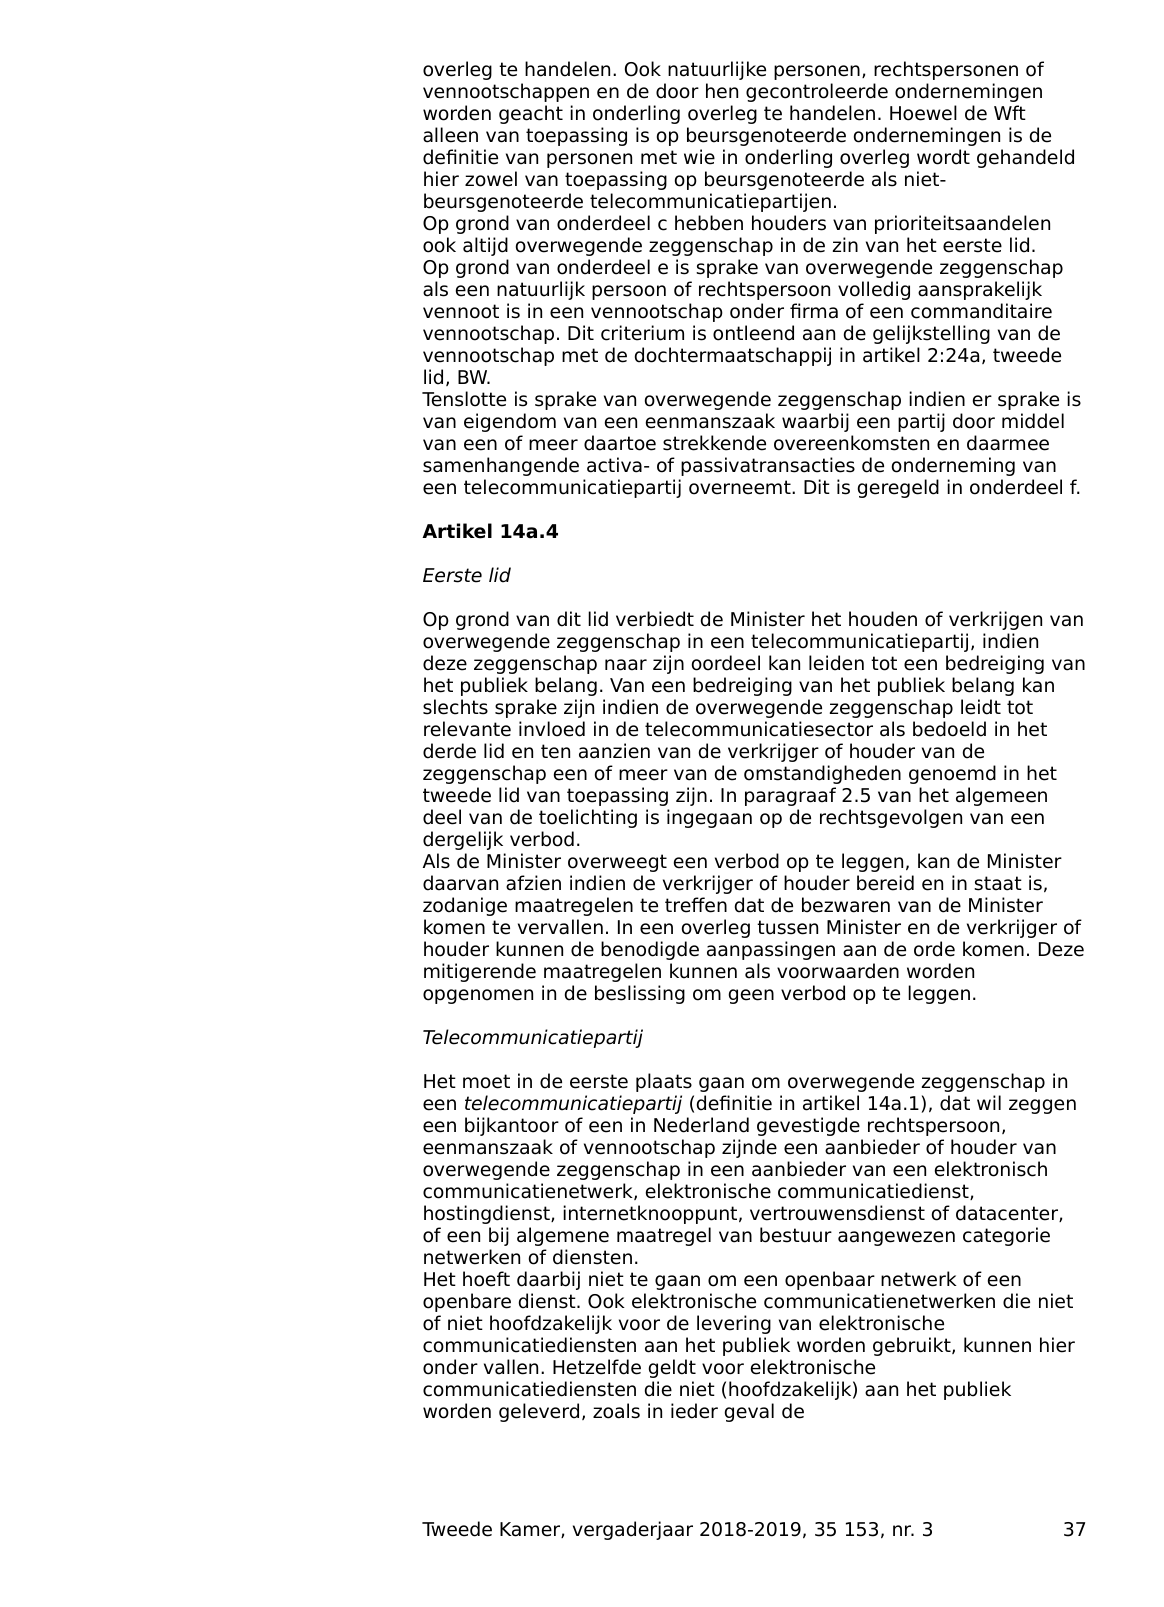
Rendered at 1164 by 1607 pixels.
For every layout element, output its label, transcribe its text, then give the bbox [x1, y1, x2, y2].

text overleg te handelen. Ook natuurlijke personen, rechtspersonen of vennootschappen en de door hen gecontroleerde ondernemingen worden geacht in onderling overleg te handelen. Hoewel de Wft alleen van toepassing is op beursgenoteerde ondernemingen is de definitie van personen met wie in onderling overleg wordt gehandeld hier zowel van toepassing op beursgenoteerde als niet-beursgenoteerde telecommunicatiepartijen. [422, 59, 1087, 213]
text Op grond van onderdeel c hebben houders van prioriteitsaandelen ook altijd overwegende zeggenschap in de zin van het eerste lid. [422, 213, 1087, 257]
subtitle Eerste lid [422, 565, 1087, 587]
text Het moet in de eerste plaats gaan om overwegende zeggenschap in een telecommunicatiepartij (definitie in artikel 14a.1), dat wil zeggen een bijkantoor of een in Nederland gevestigde rechtspersoon, eenmanszaak of vennootschap zijnde een aanbieder of houder van overwegende zeggenschap in een aanbieder van een elektronisch communicatienetwerk, elektronische communicatiedienst, hostingdienst, internetknooppunt, vertrouwensdienst of datacenter, of een bij algemene maatregel van bestuur aangewezen categorie netwerken of diensten. [422, 1071, 1087, 1269]
text Op grond van onderdeel e is sprake van overwegende zeggenschap als een natuurlijk persoon of rechtspersoon volledig aansprakelijk vennoot is in een vennootschap onder firma of een commanditaire vennootschap. Dit criterium is ontleend aan de gelijkstelling van de vennootschap met de dochtermaatschappij in artikel 2:24a, tweede lid, BW. [422, 257, 1087, 389]
text Het hoeft daarbij niet te gaan om een openbaar netwerk of een openbare dienst. Ook elektronische communicatienetwerken die niet of niet hoofdzakelijk voor de levering van elektronische communicatiediensten aan het publiek worden gebruikt, kunnen hier onder vallen. Hetzelfde geldt voor elektronische communicatiediensten die niet (hoofdzakelijk) aan het publiek worden geleverd, zoals in ieder geval de [422, 1269, 1087, 1423]
text Op grond van dit lid verbiedt de Minister het houden of verkrijgen van overwegende zeggenschap in een telecommunicatiepartij, indien deze zeggenschap naar zijn oordeel kan leiden tot een bedreiging van het publiek belang. Van een bedreiging van het publiek belang kan slechts sprake zijn indien de overwegende zeggenschap leidt tot relevante invloed in de telecommunicatiesector als bedoeld in het derde lid en ten aanzien van de verkrijger of houder van de zeggenschap een of meer van de omstandigheden genoemd in het tweede lid van toepassing zijn. In paragraaf 2.5 van het algemeen deel van de toelichting is ingegaan op de rechtsgevolgen van een dergelijk verbod. [422, 609, 1087, 851]
text Als de Minister overweegt een verbod op te leggen, kan de Minister daarvan afzien indien de verkrijger of houder bereid en in staat is, zodanige maatregelen te treffen dat de bezwaren van de Minister komen te vervallen. In een overleg tussen Minister en de verkrijger of houder kunnen de benodigde aanpassingen aan de orde komen. Deze mitigerende maatregelen kunnen als voorwaarden worden opgenomen in de beslissing om geen verbod op te leggen. [422, 851, 1087, 1005]
subtitle Telecommunicatiepartij [422, 1027, 1087, 1049]
subtitle Artikel 14a.4 [422, 521, 1087, 543]
text Tenslotte is sprake van overwegende zeggenschap indien er sprake is van eigendom van een eenmanszaak waarbij een partij door middel van een of meer daartoe strekkende overeenkomsten en daarmee samenhangende activa- of passivatransacties de onderneming van een telecommunicatiepartij overneemt. Dit is geregeld in onderdeel f. [422, 389, 1087, 499]
